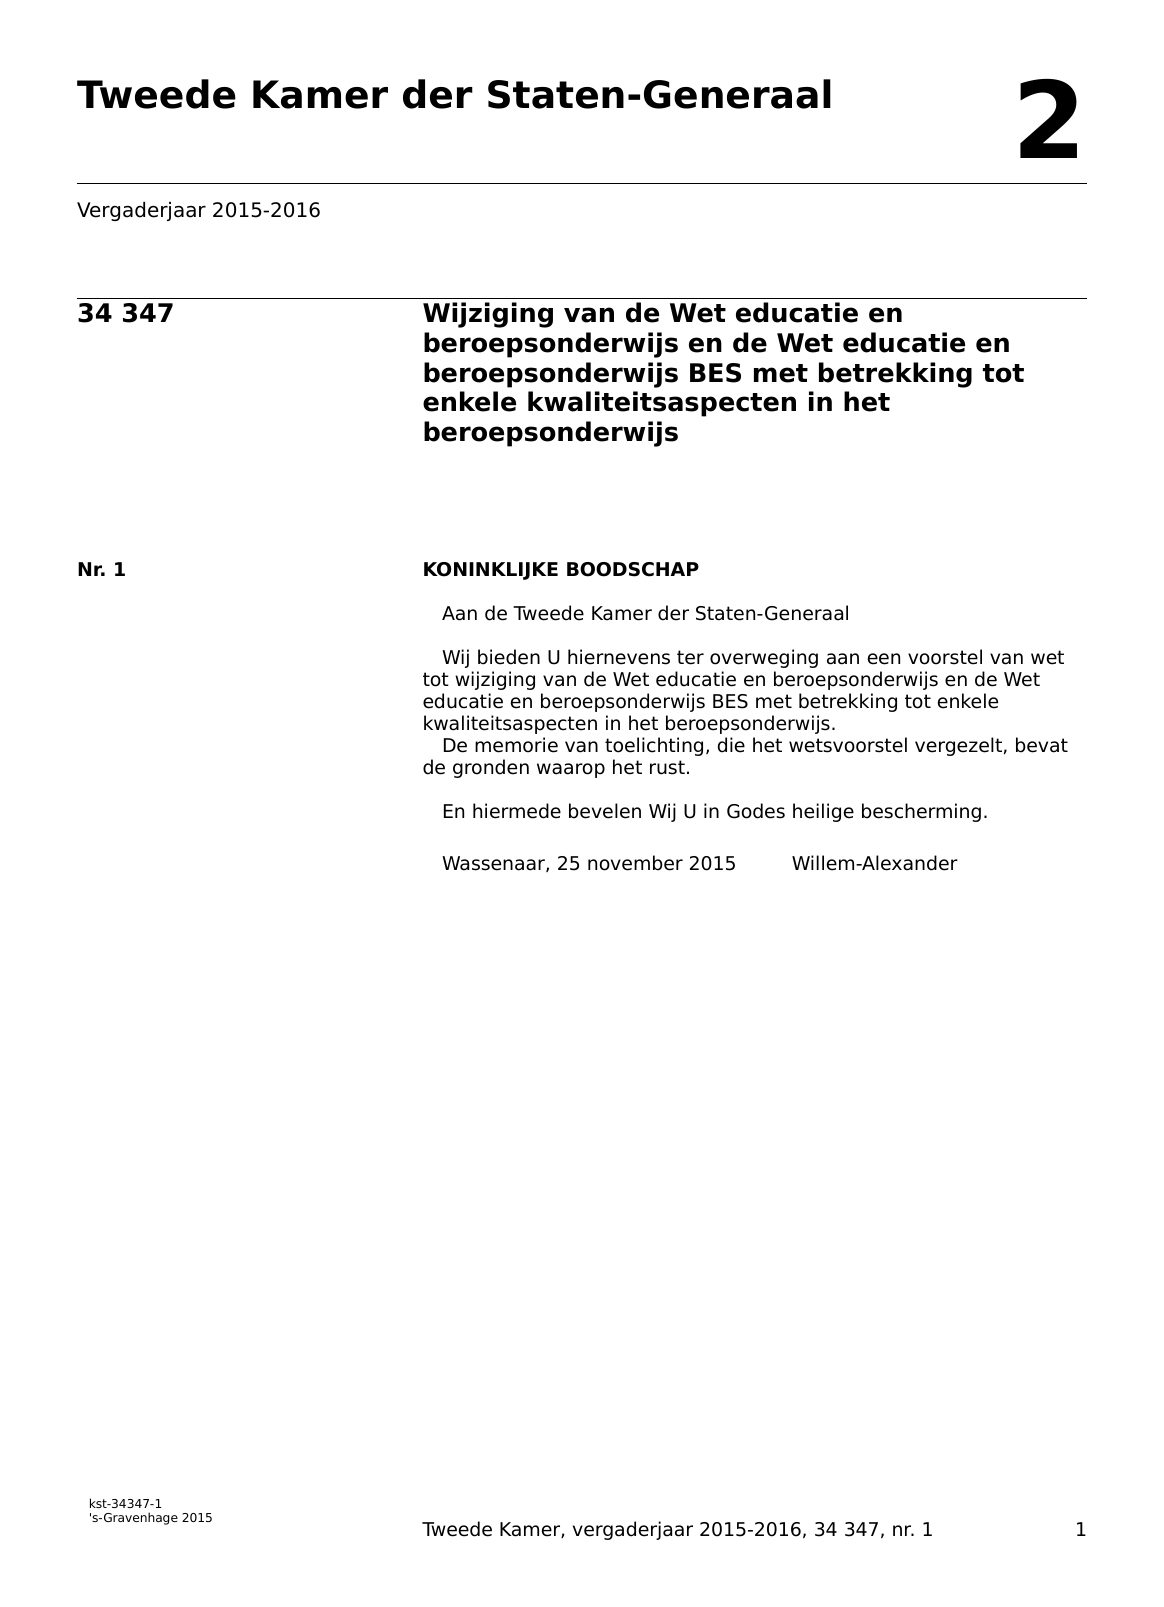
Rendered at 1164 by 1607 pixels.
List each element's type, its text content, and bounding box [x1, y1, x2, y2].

text En hiermede bevelen Wij U in Godes heilige bescherming. [422, 801, 1087, 823]
table_cell Vergaderjaar 2015-2016 [77, 184, 1087, 298]
text kst-34347-1 [88, 1497, 323, 1511]
text De memorie van toelichting, die het wetsvoorstel vergezelt, bevat de gronden waarop het rust. [422, 735, 1087, 779]
text Aan de Tweede Kamer der Staten-Generaal [422, 603, 1087, 624]
text Wij bieden U hiernevens ter overweging aan een voorstel van wet tot wijziging van de Wet educatie en beroepsonderwijs en de Wet educatie en beroepsonderwijs BES met betrekking tot enkele kwaliteitsaspecten in het beroepsonderwijs. [422, 647, 1087, 735]
text Wassenaar, 25 november 2015 Willem-Alexander [422, 853, 1087, 875]
table_header 2 [886, 59, 1087, 183]
subtitle Nr. 1 KONINKLIJKE BOODSCHAP [77, 558, 1087, 580]
table_header Tweede Kamer der Staten-Generaal [77, 59, 886, 183]
subtitle 34 347 Wijziging van de Wet educatie en beroepsonderwijs en de Wet educatie en beroepsonderwijs BES met betrekking tot enkele kwaliteitsaspecten in het beroepsonderwijs [77, 299, 1087, 447]
text 's-Gravenhage 2015 [88, 1511, 323, 1525]
